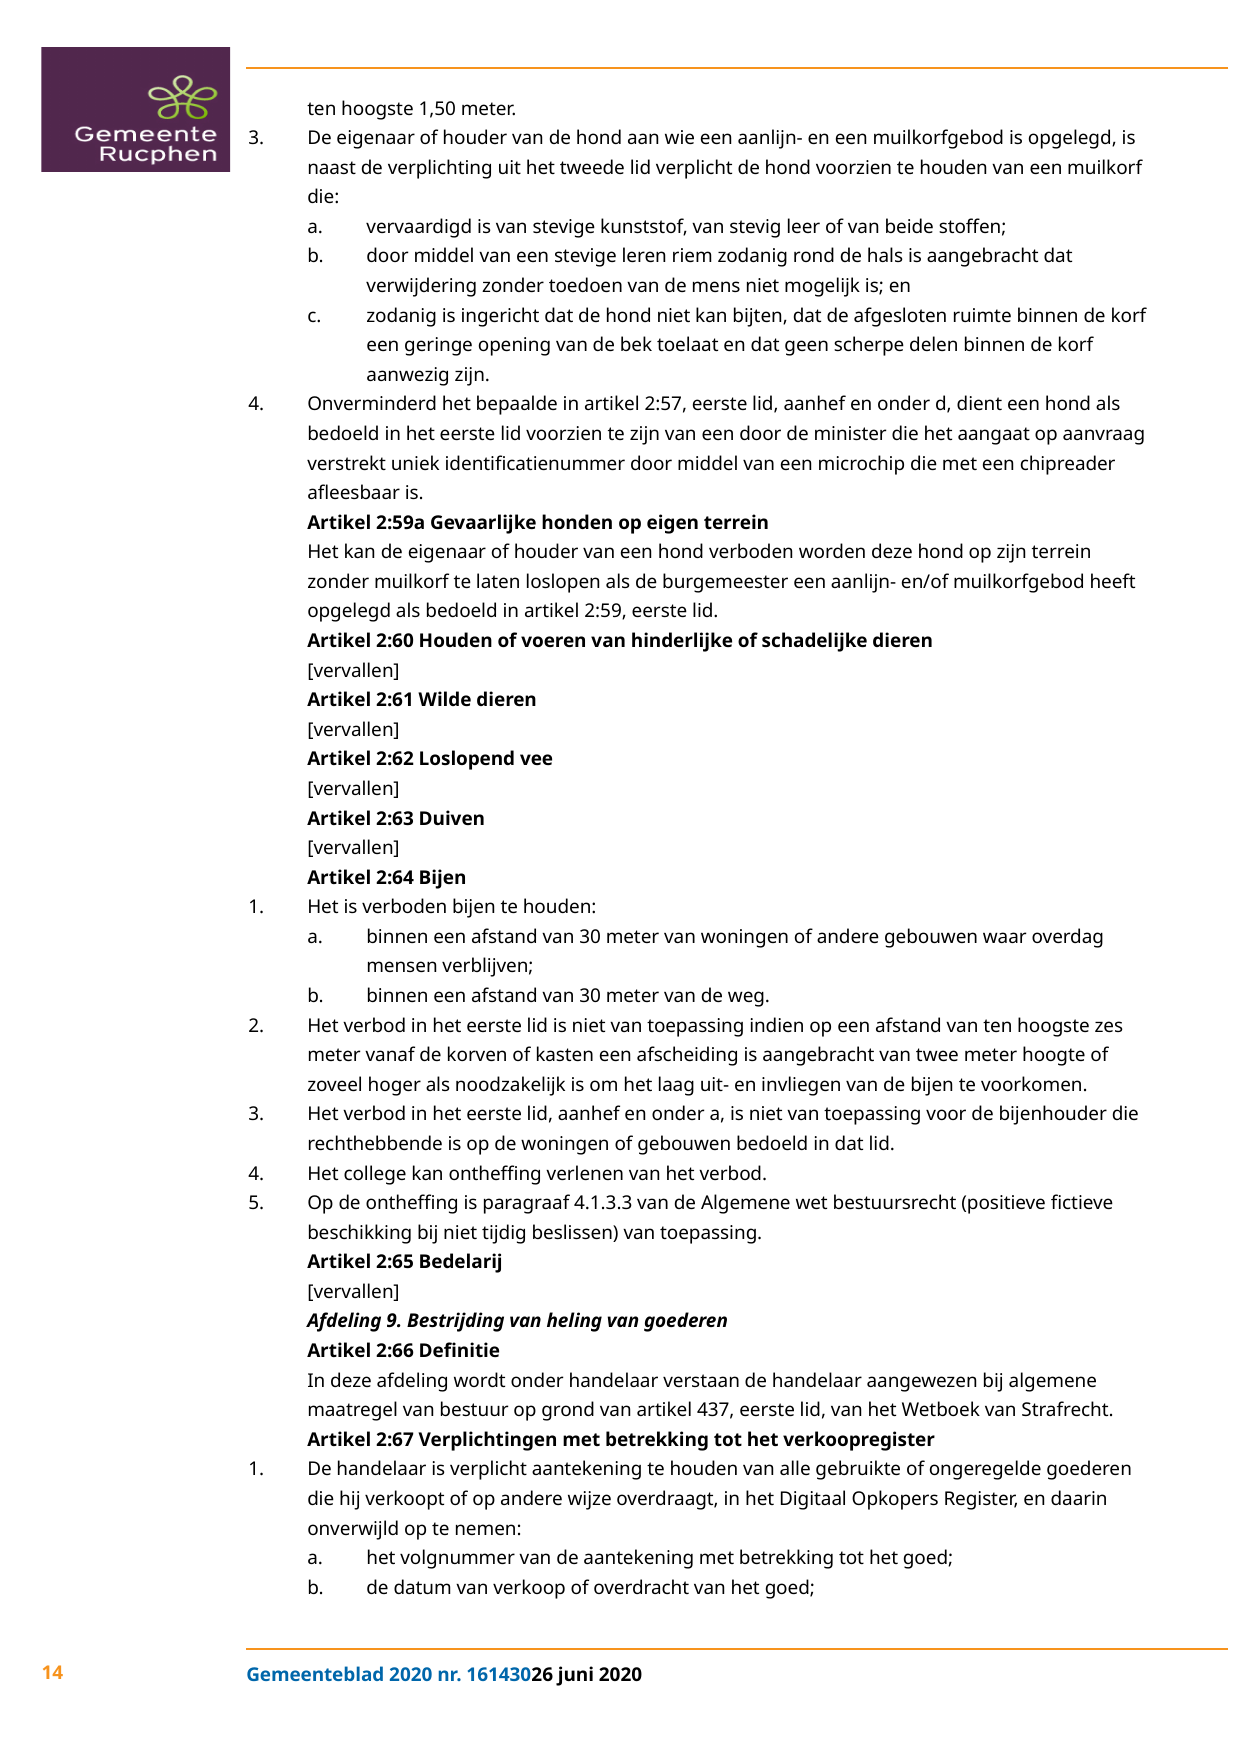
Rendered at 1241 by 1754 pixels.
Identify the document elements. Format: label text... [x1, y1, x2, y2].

list Het kan de eigenaar of houder van een hond verboden worden deze hond op zijn terrein zonder muilkorf te laten loslopen als de burgemeester een aanlijn- en/of muilkorfgebod heeft opgelegd als bedoeld in artikel 2:59, eerste lid. [248, 538, 1152, 623]
list [vervallen] [248, 834, 1152, 860]
list De handelaar is verplicht aantekening te houden van alle gebruikte of ongeregelde goederen die hij verkoopt of op andere wijze overdraagt, in het Digitaal Opkopers Register, en daarin onverwijld op te nemen: [248, 1456, 1152, 1541]
list Artikel 2:64 Bijen [248, 864, 1152, 890]
list [vervallen] [248, 775, 1152, 801]
list Artikel 2:62 Loslopend vee [248, 746, 1152, 771]
list Artikel 2:61 Wilde dieren [248, 686, 1152, 712]
list [vervallen] [248, 1278, 1152, 1304]
list In deze afdeling wordt onder handelaar verstaan de handelaar aangewezen bij algemene maatregel van bestuur op grond van artikel 437, eerste lid, van het Wetboek van Strafrecht. [248, 1367, 1152, 1422]
list binnen een afstand van 30 meter van de weg. [307, 982, 1152, 1008]
list De eigenaar of houder van de hond aan wie een aanlijn- en een muilkorfgebod is opgelegd, is naast de verplichting uit het tweede lid verplicht de hond voorzien te houden van een muilkorf die: [248, 124, 1152, 209]
list Onverminderd het bepaalde in artikel 2:57, eerste lid, aanhef en onder d, dient een hond als bedoeld in het eerste lid voorzien te zijn van een door de minister die het aangaat op aanvraag verstrekt uniek identificatienummer door middel van een microchip die met een chipreader afleesbaar is. [248, 391, 1152, 505]
picture [41, 47, 231, 172]
list vervaardigd is van stevige kunststof, van stevig leer of van beide stoffen; [307, 213, 1152, 239]
list zodanig is ingericht dat de hond niet kan bijten, dat de afgesloten ruimte binnen de korf een geringe opening van de bek toelaat en dat geen scherpe delen binnen de korf aanwezig zijn. [307, 302, 1152, 387]
list Op de ontheffing is paragraaf 4.1.3.3 van de Algemene wet bestuursrecht (positieve fictieve beschikking bij niet tijdig beslissen) van toepassing. [248, 1189, 1152, 1245]
list Het verbod in het eerste lid, aanhef en onder a, is niet van toepassing voor de bijenhouder die rechthebbende is op de woningen of gebouwen bedoeld in dat lid. [248, 1101, 1152, 1156]
list ten hoogste 1,50 meter. [248, 95, 1152, 121]
list door middel van een stevige leren riem zodanig rond de hals is aangebracht dat verwijdering zonder toedoen van de mens niet mogelijk is; en [307, 243, 1152, 298]
list Afdeling 9. Bestrijding van heling van goederen [248, 1308, 1152, 1333]
list Het is verboden bijen te houden: [248, 893, 1152, 919]
list Artikel 2:63 Duiven [248, 805, 1152, 831]
list binnen een afstand van 30 meter van woningen of andere gebouwen waar overdag mensen verblijven; [307, 923, 1152, 978]
list Artikel 2:65 Bedelarij [248, 1248, 1152, 1274]
list Artikel 2:67 Verplichtingen met betrekking tot het verkoopregister [248, 1426, 1152, 1452]
list Artikel 2:66 Definitie [248, 1337, 1152, 1363]
list Artikel 2:59a Gevaarlijke honden op eigen terrein [248, 509, 1152, 535]
list Het college kan ontheffing verlenen van het verbod. [248, 1160, 1152, 1186]
list Artikel 2:60 Houden of voeren van hinderlijke of schadelijke dieren [248, 627, 1152, 653]
list Het verbod in het eerste lid is niet van toepassing indien op een afstand van ten hoogste zes meter vanaf de korven of kasten een afscheiding is aangebracht van twee meter hoogte of zoveel hoger als noodzakelijk is om het laag uit- en invliegen van de bijen te voorkomen. [248, 1012, 1152, 1097]
list het volgnummer van de aantekening met betrekking tot het goed; [307, 1544, 1152, 1570]
list de datum van verkoop of overdracht van het goed; [307, 1574, 1152, 1600]
list [vervallen] [248, 657, 1152, 683]
list [vervallen] [248, 716, 1152, 742]
